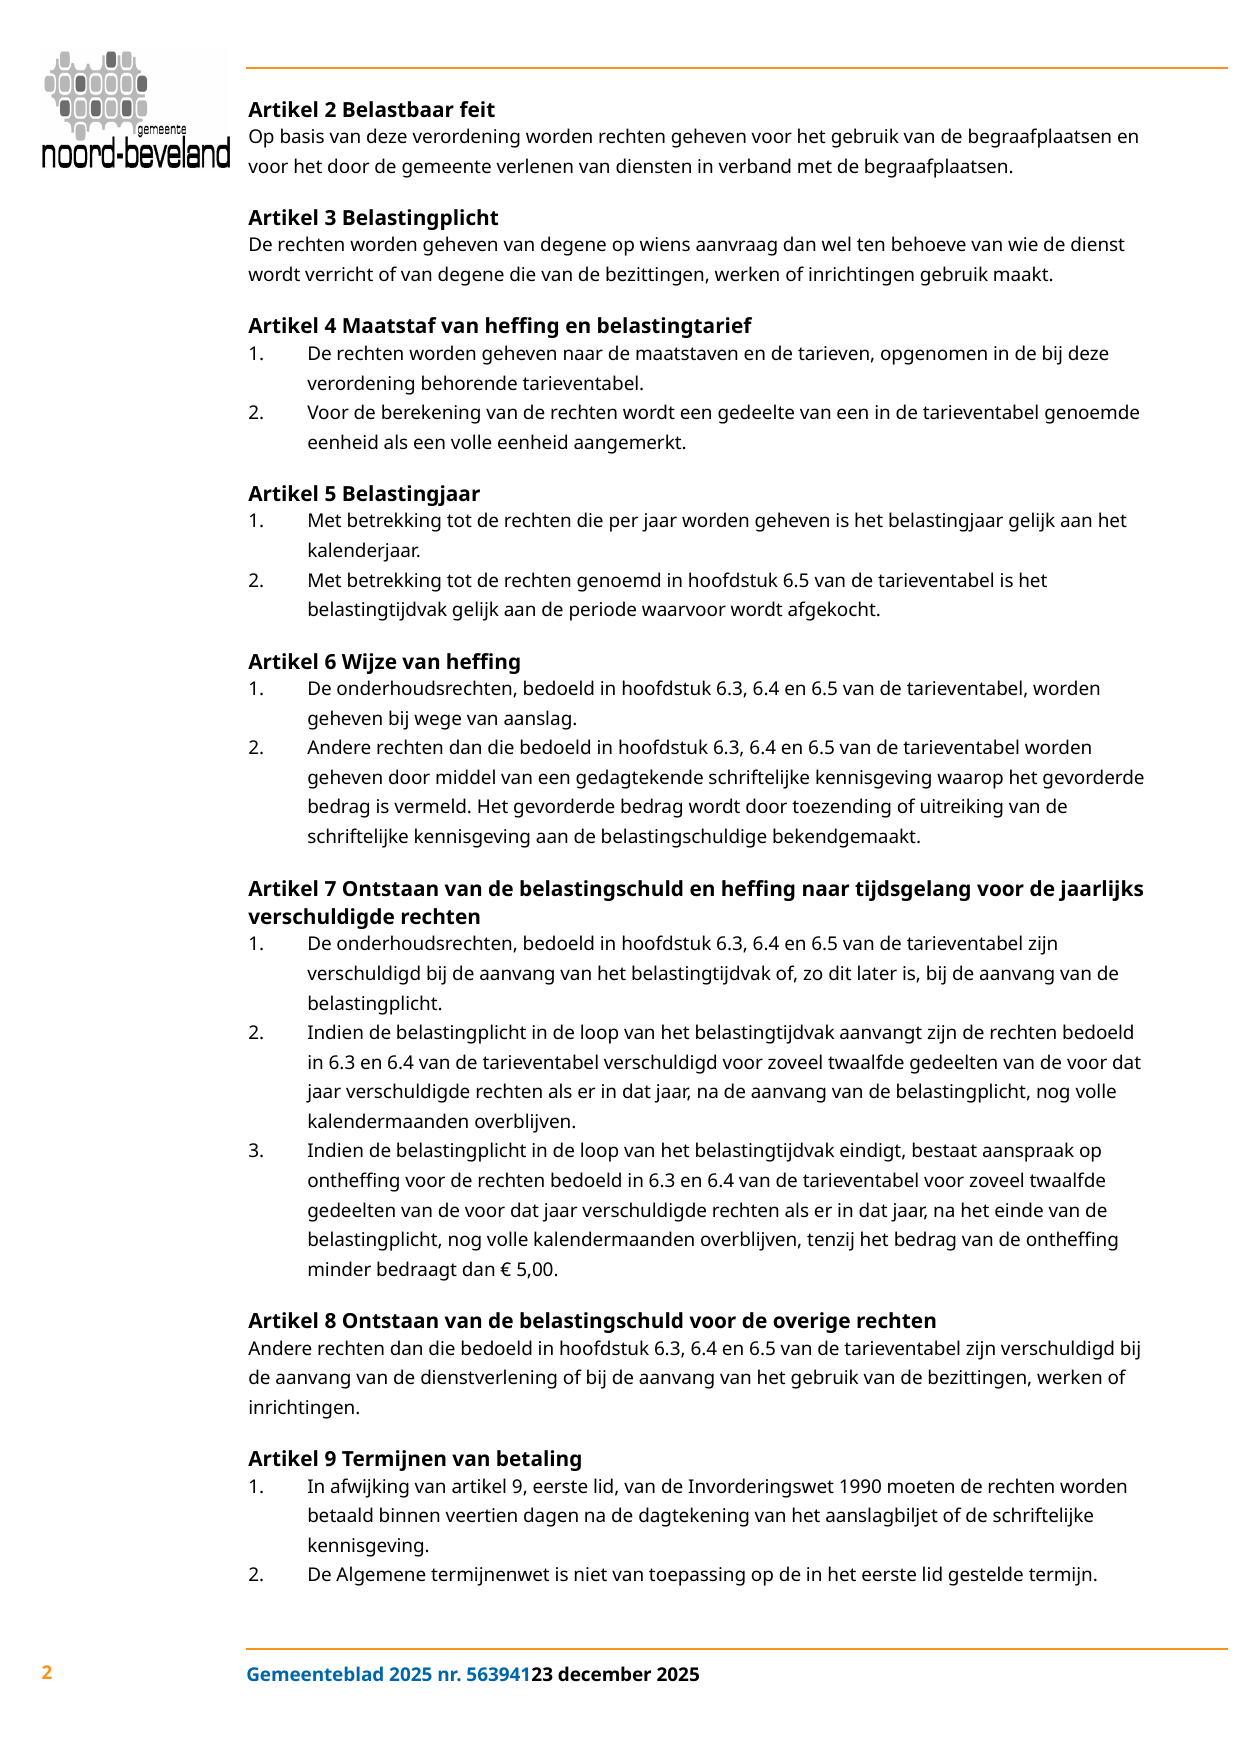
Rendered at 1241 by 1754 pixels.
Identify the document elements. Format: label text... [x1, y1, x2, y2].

text Artikel 5 Belastingjaar [248, 479, 1152, 508]
list Met betrekking tot de rechten die per jaar worden geheven is het belastingjaar gelijk aan het kalenderjaar. [248, 508, 1152, 563]
list Voor de berekening van de rechten wordt een gedeelte van een in de tarieventabel genoemde eenheid als een volle eenheid aangemerkt. [248, 399, 1152, 454]
list Andere rechten dan die bedoeld in hoofdstuk 6.3, 6.4 en 6.5 van de tarieventabel worden geheven door middel van een gedagtekende schriftelijke kennisgeving waarop het gevorderde bedrag is vermeld. Het gevorderde bedrag wordt door toezending of uitreiking van de schriftelijke kennisgeving aan de belastingschuldige bekendgemaakt. [248, 734, 1152, 849]
picture [41, 47, 231, 172]
text Artikel 9 Termijnen van betaling [248, 1444, 1152, 1473]
list Indien de belastingplicht in de loop van het belastingtijdvak eindigt, bestaat aanspraak op ontheffing voor de rechten bedoeld in 6.3 en 6.4 van de tarieventabel voor zoveel twaalfde gedeelten van de voor dat jaar verschuldigde rechten als er in dat jaar, na het einde van de belastingplicht, nog volle kalendermaanden overblijven, tenzij het bedrag van de ontheffing minder bedraagt dan € 5,00. [248, 1138, 1152, 1282]
list Indien de belastingplicht in de loop van het belastingtijdvak aanvangt zijn de rechten bedoeld in 6.3 en 6.4 van de tarieventabel verschuldigd voor zoveel twaalfde gedeelten van de voor dat jaar verschuldigde rechten als er in dat jaar, na de aanvang van de belastingplicht, nog volle kalendermaanden overblijven. [248, 1019, 1152, 1134]
text Artikel 8 Ontstaan van de belastingschuld voor de overige rechten [248, 1306, 1152, 1335]
list De rechten worden geheven naar de maatstaven en de tarieven, opgenomen in de bij deze verordening behorende tarieventabel. [248, 340, 1152, 395]
text Artikel 3 Belastingplicht [248, 203, 1152, 232]
list De onderhoudsrechten, bedoeld in hoofdstuk 6.3, 6.4 en 6.5 van de tarieventabel, worden geheven bij wege van aanslag. [248, 675, 1152, 731]
text Artikel 2 Belastbaar feit [248, 95, 1152, 123]
list Met betrekking tot de rechten genoemd in hoofdstuk 6.5 van de tarieventabel is het belastingtijdvak gelijk aan de periode waarvoor wordt afgekocht. [248, 567, 1152, 622]
text Artikel 6 Wijze van heffing [248, 647, 1152, 675]
text Op basis van deze verordening worden rechten geheven voor het gebruik van de begraafplaatsen en voor het door de gemeente verlenen van diensten in verband met de begraafplaatsen. [248, 123, 1152, 178]
text Andere rechten dan die bedoeld in hoofdstuk 6.3, 6.4 en 6.5 van de tarieventabel zijn verschuldigd bij de aanvang van de dienstverlening of bij de aanvang van het gebruik van de bezittingen, werken of inrichtingen. [248, 1335, 1152, 1420]
list In afwijking van artikel 9, eerste lid, van de Invorderingswet 1990 moeten de rechten worden betaald binnen veertien dagen na de dagtekening van het aanslagbiljet of de schriftelijke kennisgeving. [248, 1473, 1152, 1558]
text Artikel 7 Ontstaan van de belastingschuld en heffing naar tijdsgelang voor de jaarlijks verschuldigde rechten [248, 874, 1152, 931]
text Artikel 4 Maatstaf van heffing en belastingtarief [248, 312, 1152, 340]
list De Algemene termijnenwet is niet van toepassing op de in het eerste lid gestelde termijn. [248, 1562, 1152, 1587]
text De rechten worden geheven van degene op wiens aanvraag dan wel ten behoeve van wie de dienst wordt verricht of van degene die van de bezittingen, werken of inrichtingen gebruik maakt. [248, 232, 1152, 287]
list De onderhoudsrechten, bedoeld in hoofdstuk 6.3, 6.4 en 6.5 van de tarieventabel zijn verschuldigd bij de aanvang van het belastingtijdvak of, zo dit later is, bij de aanvang van de belastingplicht. [248, 931, 1152, 1015]
